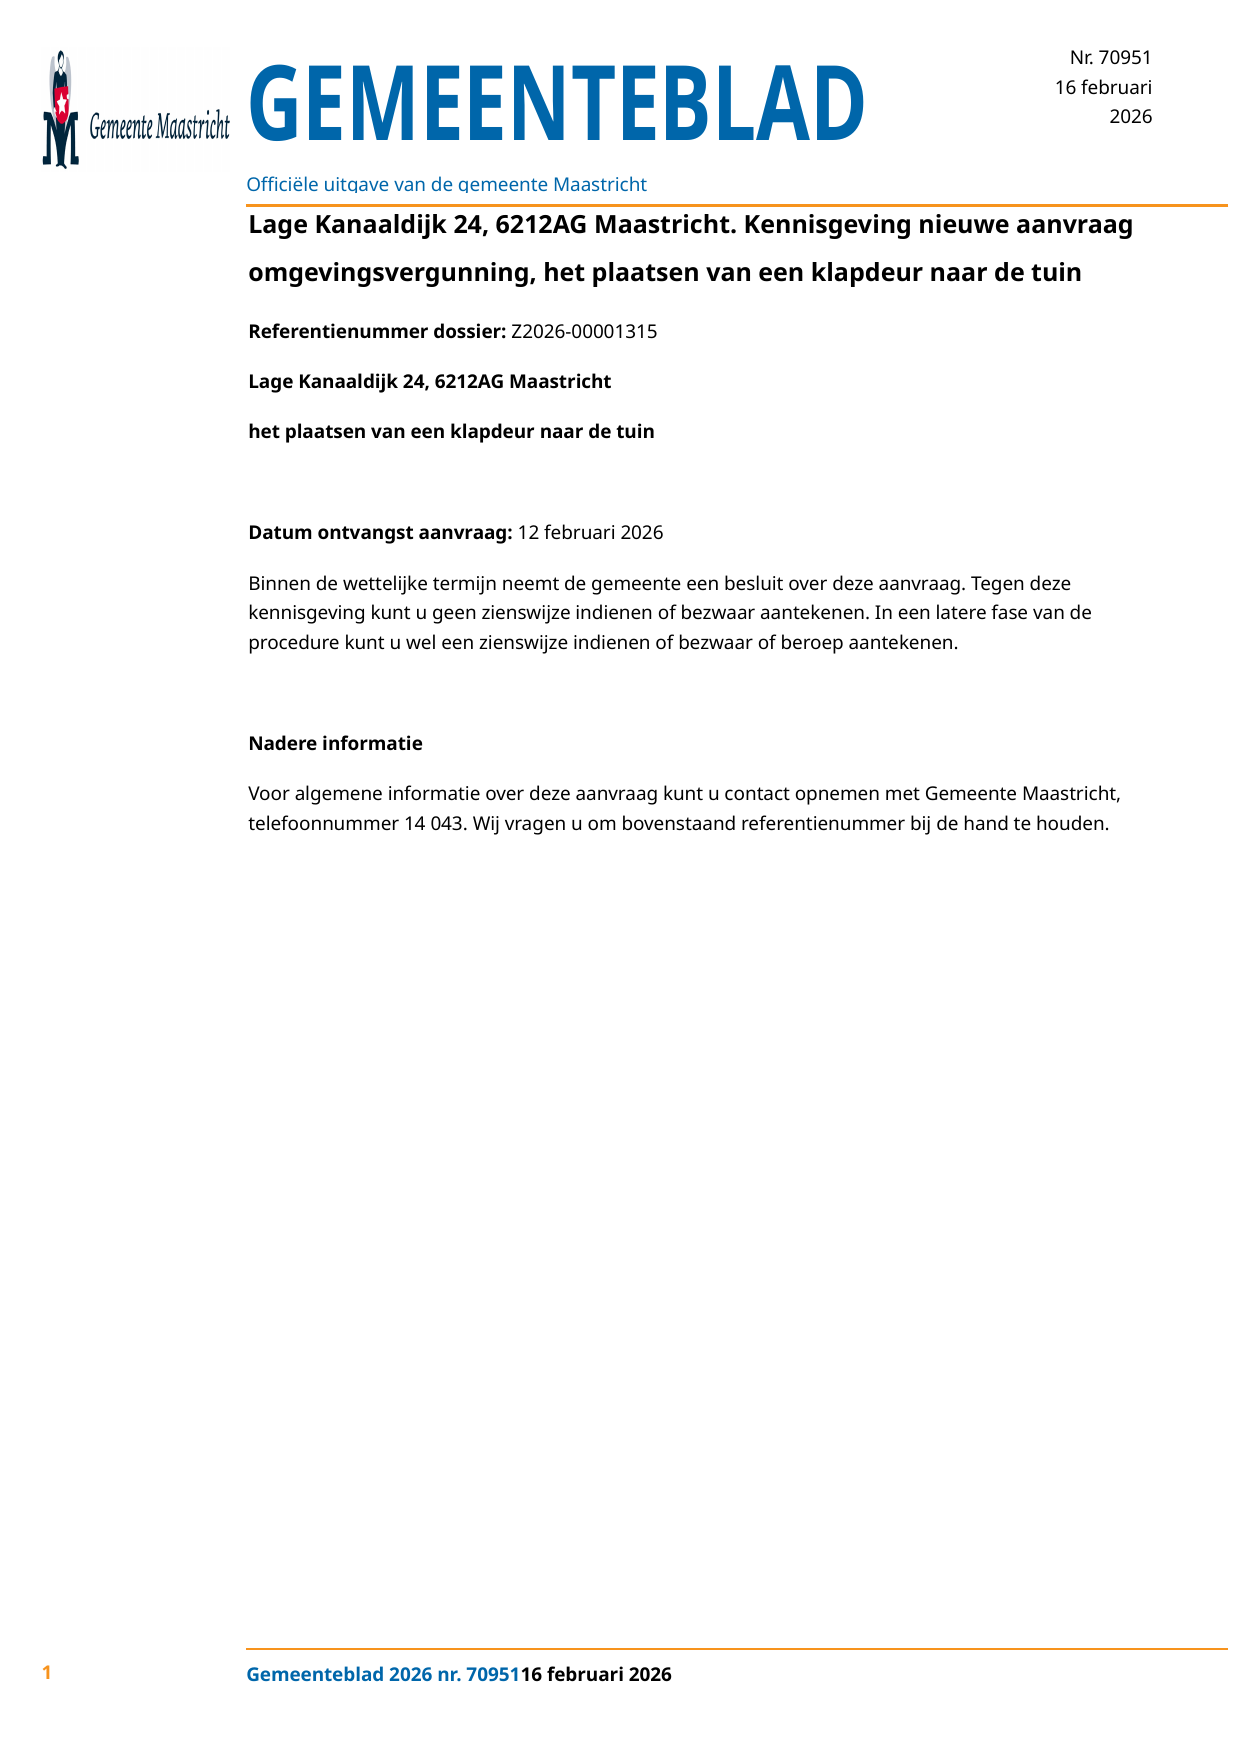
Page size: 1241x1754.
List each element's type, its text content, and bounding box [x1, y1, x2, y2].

text Binnen de wettelijke termijn neemt de gemeente een besluit over deze aanvraag. Tegen deze kennisgeving kunt u geen zienswijze indienen of bezwaar aantekenen. In een latere fase van de procedure kunt u wel een zienswijze indienen of bezwaar of beroep aantekenen. [248, 570, 1152, 655]
text Datum ontvangst aanvraag: 12 februari 2026 [248, 519, 1152, 545]
text Voor algemene informatie over deze aanvraag kunt u contact opnemen met Gemeente Maastricht, telefoonnummer 14 043. Wij vragen u om bovenstaand referentienummer bij de hand te houden. [248, 780, 1152, 836]
text Lage Kanaaldijk 24, 6212AG Maastricht [248, 368, 1152, 394]
text Nadere informatie [248, 730, 1152, 756]
text Referentienummer dossier: Z2026-00001315 [248, 318, 1152, 344]
text het plaatsen van een klapdeur naar de tuin [248, 419, 1152, 444]
text Lage Kanaaldijk 24, 6212AG Maastricht. Kennisgeving nieuwe aanvraag omgevingsvergunning, het plaatsen van een klapdeur naar de tuin [248, 207, 1152, 288]
picture [41, 47, 231, 172]
